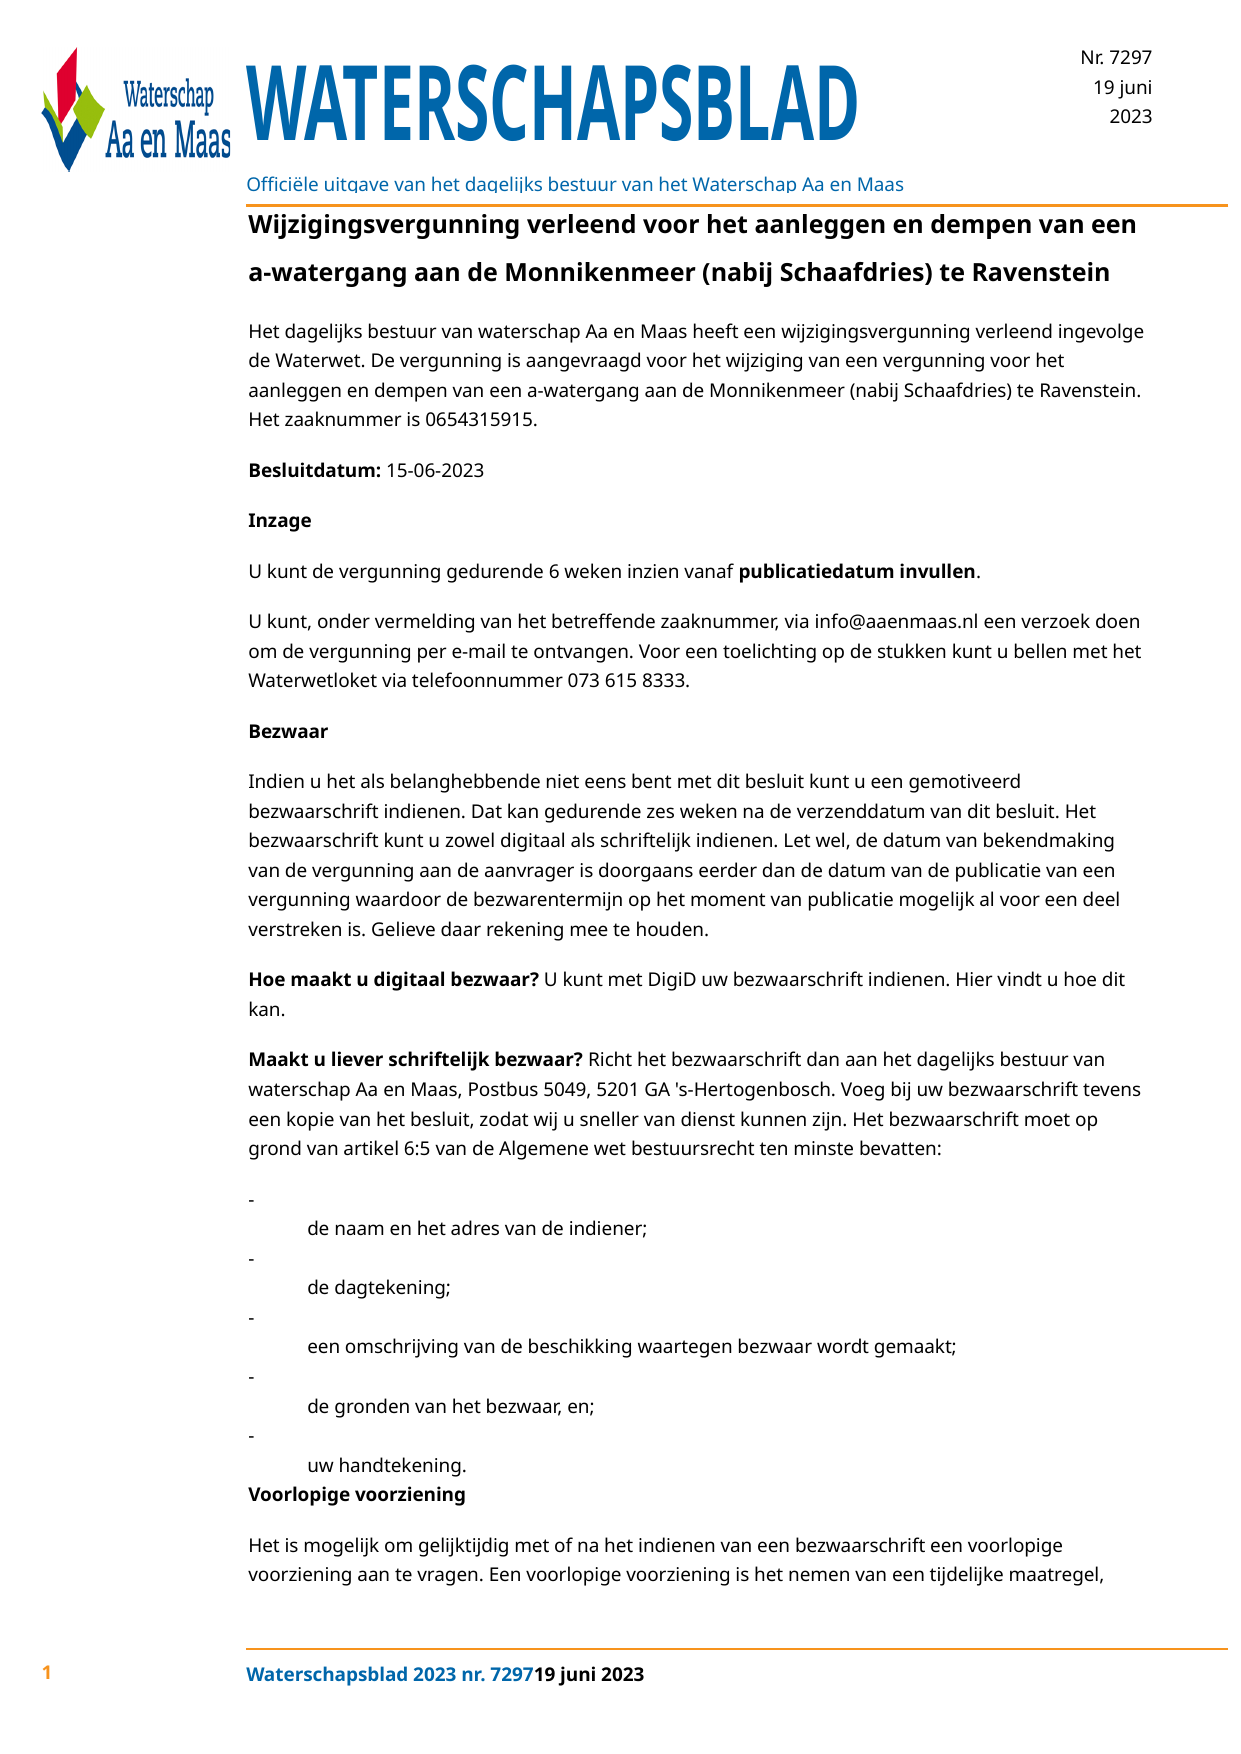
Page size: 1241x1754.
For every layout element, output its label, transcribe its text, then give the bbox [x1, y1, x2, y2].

list de gronden van het bezwaar, en; [248, 1393, 1152, 1419]
picture [41, 47, 231, 172]
text Bezwaar [248, 718, 1152, 744]
text Hoe maakt u digitaal bezwaar? U kunt met DigiD uw bezwaarschrift indienen. Hier vindt u hoe dit kan. [248, 967, 1152, 1022]
text Het is mogelijk om gelijktijdig met of na het indienen van een bezwaarschrift een voorlopige voorziening aan te vragen. Een voorlopige voorziening is het nemen van een tijdelijke maatregel, [248, 1532, 1152, 1587]
text U kunt, onder vermelding van het betreffende zaaknummer, via info@aaenmaas.nl een verzoek doen om de vergunning per e-mail te ontvangen. Voor een toelichting op de stukken kunt u bellen met het Waterwetloket via telefoonnummer 073 615 8333. [248, 608, 1152, 693]
text Indien u het als belanghebbende niet eens bent met dit besluit kunt u een gemotiveerd bezwaarschrift indienen. Dat kan gedurende zes weken na de verzenddatum van dit besluit. Het bezwaarschrift kunt u zowel digitaal als schriftelijk indienen. Let wel, de datum van bekendmaking van de vergunning aan de aanvrager is doorgaans eerder dan de datum van de publicatie van een vergunning waardoor de bezwarentermijn op het moment van publicatie mogelijk al voor een deel verstreken is. Gelieve daar rekening mee te houden. [248, 768, 1152, 942]
text Het dagelijks bestuur van waterschap Aa en Maas heeft een wijzigingsvergunning verleend ingevolge de Waterwet. De vergunning is aangevraagd voor het wijziging van een vergunning voor het aanleggen en dempen van een a-watergang aan de Monnikenmeer (nabij Schaafdries) te Ravenstein. Het zaaknummer is 0654315915. [248, 318, 1152, 432]
text Voorlopige voorziening [248, 1482, 1152, 1507]
text Inzage [248, 507, 1152, 533]
list uw handtekening. [248, 1452, 1152, 1478]
text Besluitdatum: 15-06-2023 [248, 457, 1152, 483]
list een omschrijving van de beschikking waartegen bezwaar wordt gemaakt; [248, 1334, 1152, 1359]
text Wijzigingsvergunning verleend voor het aanleggen en dempen van een a-watergang aan de Monnikenmeer (nabij Schaafdries) te Ravenstein [248, 207, 1152, 288]
text U kunt de vergunning gedurende 6 weken inzien vanaf publicatiedatum invullen. [248, 558, 1152, 584]
list de naam en het adres van de indiener; [248, 1215, 1152, 1241]
text Maakt u liever schriftelijk bezwaar? Richt het bezwaarschrift dan aan het dagelijks bestuur van waterschap Aa en Maas, Postbus 5049, 5201 GA 's-Hertogenbosch. Voeg bij uw bezwaarschrift tevens een kopie van het besluit, zodat wij u sneller van dienst kunnen zijn. Het bezwaarschrift moet op grond van artikel 6:5 van de Algemene wet bestuursrecht ten minste bevatten: [248, 1047, 1152, 1161]
list de dagtekening; [248, 1274, 1152, 1300]
